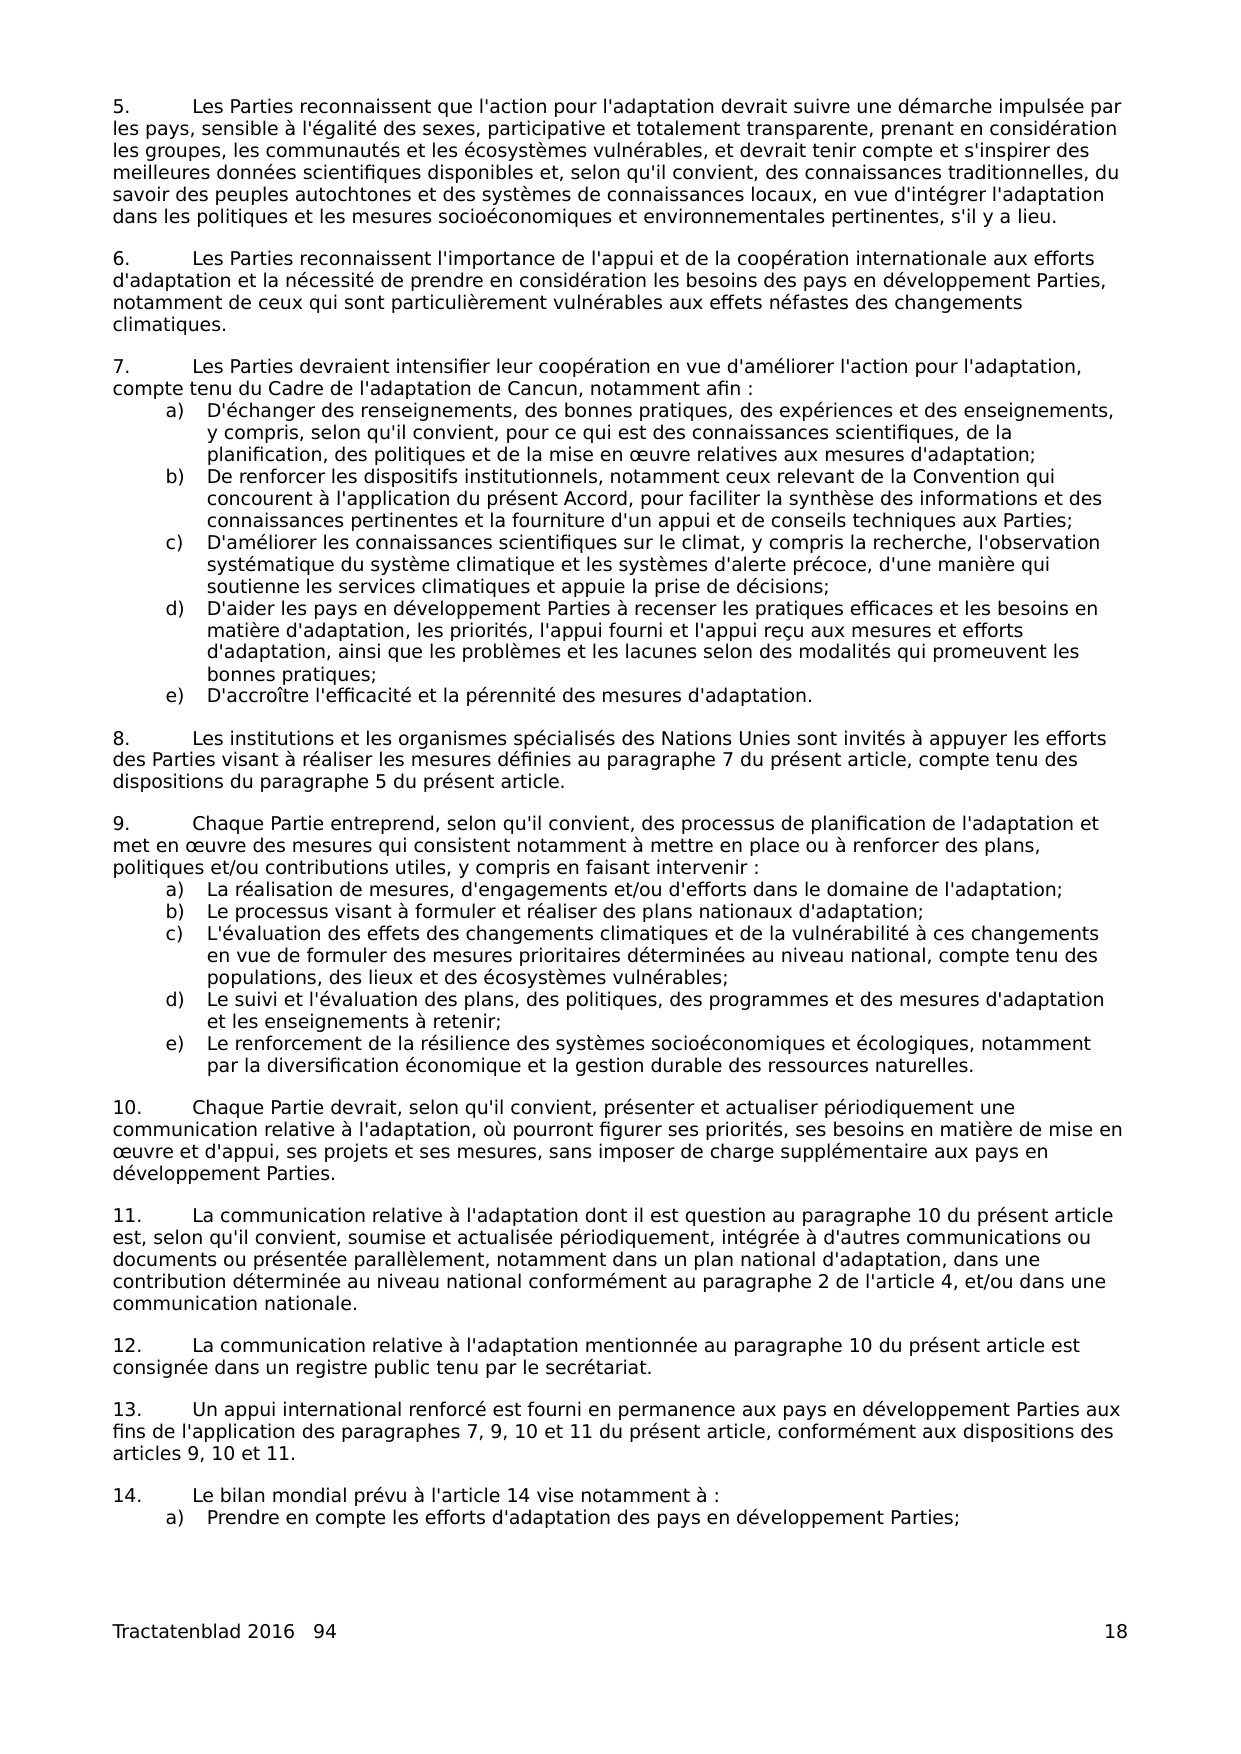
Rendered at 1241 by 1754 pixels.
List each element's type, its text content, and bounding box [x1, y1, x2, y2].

text a) Prendre en compte les efforts d'adaptation des pays en développement Parties; [165, 1507, 1128, 1529]
text c) L'évaluation des effets des changements climatiques et de la vulnérabilité à ces changements en vue de formuler des mesures prioritaires déterminées au niveau national, compte tenu des populations, des lieux et des écosystèmes vulnérables; [165, 923, 1128, 989]
text 14. Le bilan mondial prévu à l'article 14 vise notamment à : [112, 1485, 1128, 1507]
text 8. Les institutions et les organismes spécialisés des Nations Unies sont invités à appuyer les efforts des Parties visant à réaliser les mesures définies au paragraphe 7 du présent article, compte tenu des dispositions du paragraphe 5 du présent article. [112, 727, 1128, 793]
text c) D'améliorer les connaissances scientifiques sur le climat, y compris la recherche, l'observation systématique du système climatique et les systèmes d'alerte précoce, d'une manière qui soutienne les services climatiques et appuie la prise de décisions; [165, 532, 1128, 597]
text d) Le suivi et l'évaluation des plans, des politiques, des programmes et des mesures d'adaptation et les enseignements à retenir; [165, 989, 1128, 1033]
text 10. Chaque Partie devrait, selon qu'il convient, présenter et actualiser périodiquement une communication relative à l'adaptation, où pourront figurer ses priorités, ses besoins en matière de mise en œuvre et d'appui, ses projets et ses mesures, sans imposer de charge supplémentaire aux pays en développement Parties. [112, 1097, 1128, 1185]
text a) D'échanger des renseignements, des bonnes pratiques, des expériences et des enseignements, y compris, selon qu'il convient, pour ce qui est des connaissances scientifiques, de la planification, des politiques et de la mise en œuvre relatives aux mesures d'adaptation; [165, 400, 1128, 466]
text 9. Chaque Partie entreprend, selon qu'il convient, des processus de planification de l'adaptation et met en œuvre des mesures qui consistent notamment à mettre en place ou à renforcer des plans, politiques et/ou contributions utiles, y compris en faisant intervenir : [112, 813, 1128, 879]
text a) La réalisation de mesures, d'engagements et/ou d'efforts dans le domaine de l'adaptation; [165, 879, 1128, 901]
text 7. Les Parties devraient intensifier leur coopération en vue d'améliorer l'action pour l'adaptation, compte tenu du Cadre de l'adaptation de Cancun, notamment afin : [112, 356, 1128, 400]
text 5. Les Parties reconnaissent que l'action pour l'adaptation devrait suivre une démarche impulsée par les pays, sensible à l'égalité des sexes, participative et totalement transparente, prenant en considération les groupes, les communautés et les écosystèmes vulnérables, et devrait tenir compte et s'inspirer des meilleures données scientifiques disponibles et, selon qu'il convient, des connaissances traditionnelles, du savoir des peuples autochtones et des systèmes de connaissances locaux, en vue d'intégrer l'adaptation dans les politiques et les mesures socioéconomiques et environnementales pertinentes, s'il y a lieu. [112, 96, 1128, 228]
text e) D'accroître l'efficacité et la pérennité des mesures d'adaptation. [165, 685, 1128, 707]
text e) Le renforcement de la résilience des systèmes socioéconomiques et écologiques, notamment par la diversification économique et la gestion durable des ressources naturelles. [165, 1033, 1128, 1077]
text 12. La communication relative à l'adaptation mentionnée au paragraphe 10 du présent article est consignée dans un registre public tenu par le secrétariat. [112, 1335, 1128, 1379]
text b) Le processus visant à formuler et réaliser des plans nationaux d'adaptation; [165, 901, 1128, 923]
text 6. Les Parties reconnaissent l'importance de l'appui et de la coopération internationale aux efforts d'adaptation et la nécessité de prendre en considération les besoins des pays en développement Parties, notamment de ceux qui sont particulièrement vulnérables aux effets néfastes des changements climatiques. [112, 248, 1128, 336]
text 13. Un appui international renforcé est fourni en permanence aux pays en développement Parties aux fins de l'application des paragraphes 7, 9, 10 et 11 du présent article, conformément aux dispositions des articles 9, 10 et 11. [112, 1399, 1128, 1465]
text 11. La communication relative à l'adaptation dont il est question au paragraphe 10 du présent article est, selon qu'il convient, soumise et actualisée périodiquement, intégrée à d'autres communications ou documents ou présentée parallèlement, notamment dans un plan national d'adaptation, dans une contribution déterminée au niveau national conformément au paragraphe 2 de l'article 4, et/ou dans une communication nationale. [112, 1205, 1128, 1315]
text d) D'aider les pays en développement Parties à recenser les pratiques efficaces et les besoins en matière d'adaptation, les priorités, l'appui fourni et l'appui reçu aux mesures et efforts d'adaptation, ainsi que les problèmes et les lacunes selon des modalités qui promeuvent les bonnes pratiques; [165, 597, 1128, 685]
text b) De renforcer les dispositifs institutionnels, notamment ceux relevant de la Convention qui concourent à l'application du présent Accord, pour faciliter la synthèse des informations et des connaissances pertinentes et la fourniture d'un appui et de conseils techniques aux Parties; [165, 466, 1128, 532]
